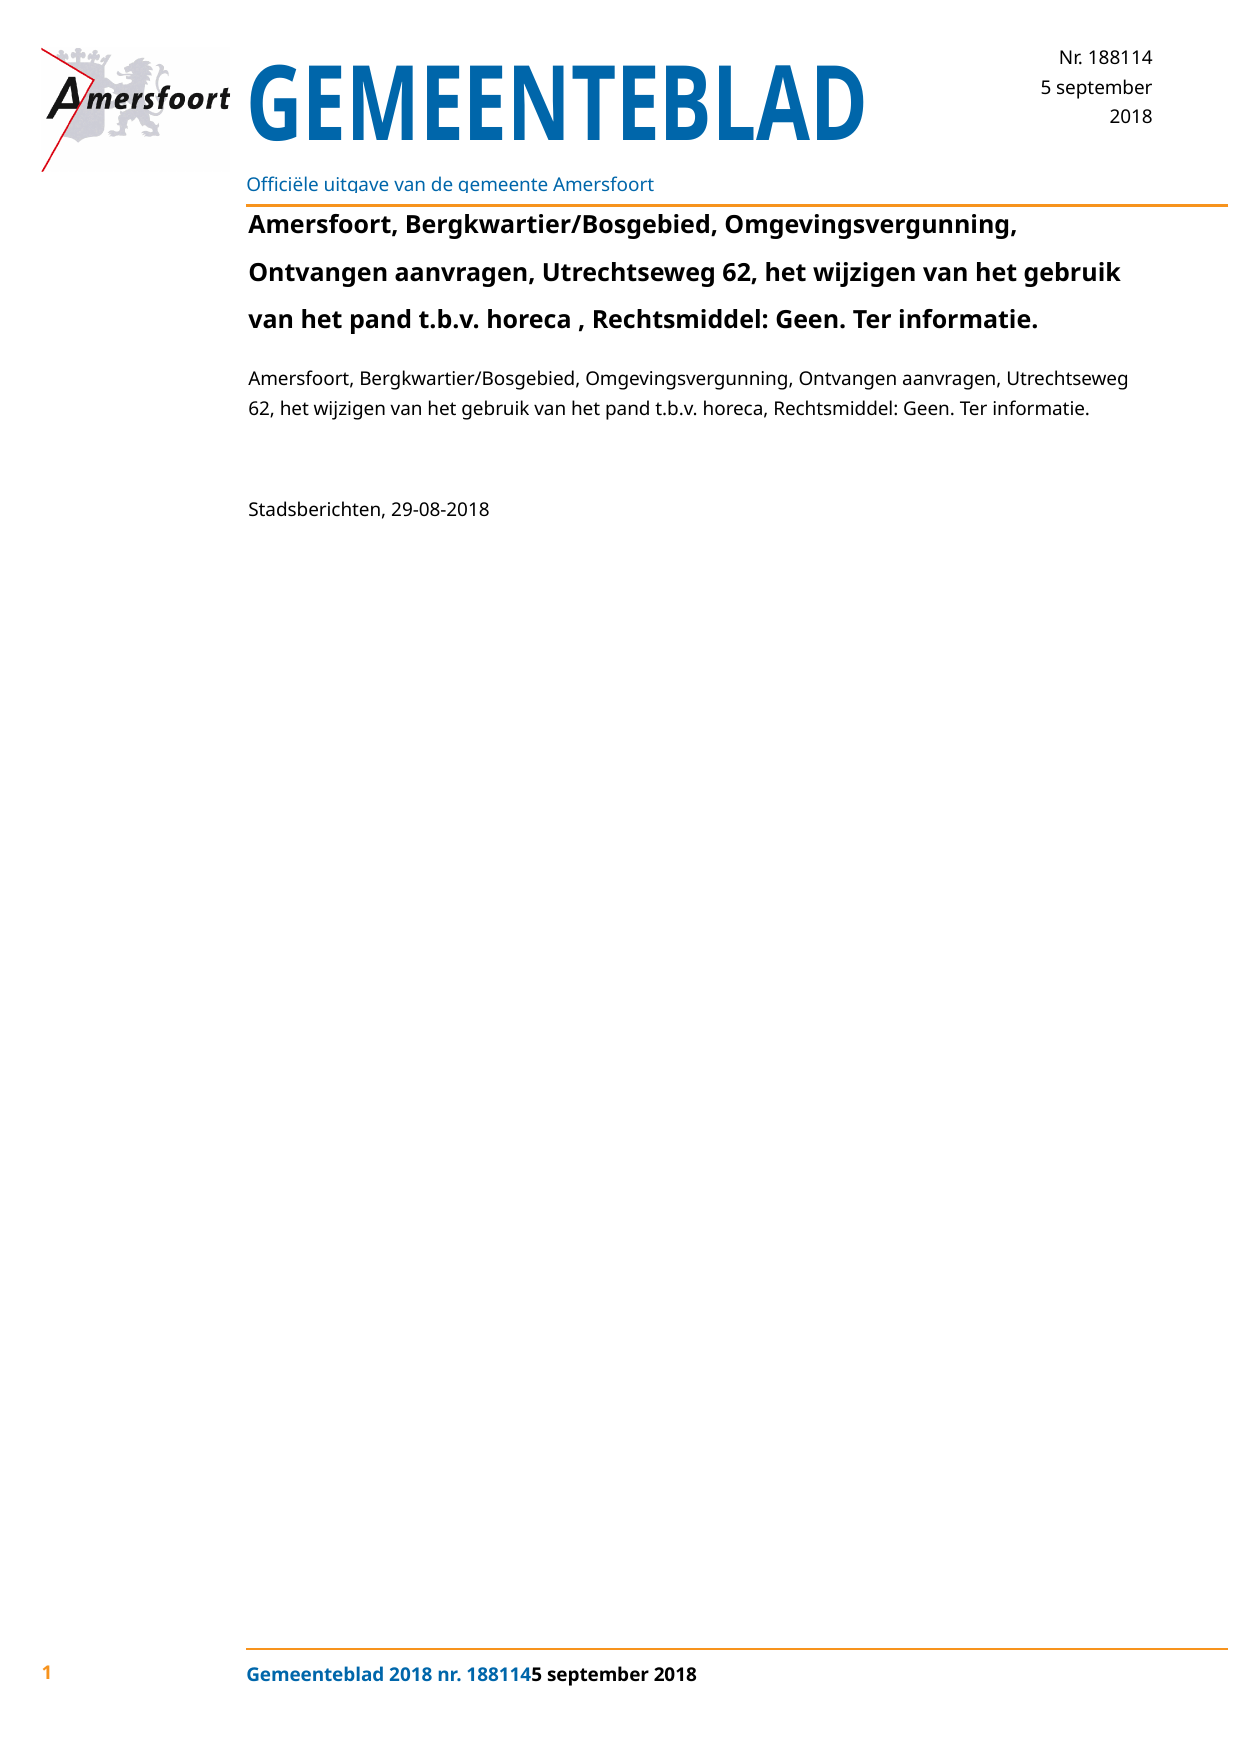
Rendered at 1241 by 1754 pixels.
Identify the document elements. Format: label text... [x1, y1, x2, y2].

text Stadsberichten, 29-08-2018 [248, 496, 1152, 522]
text Amersfoort, Bergkwartier/Bosgebied, Omgevingsvergunning, Ontvangen aanvragen, Utrechtseweg 62, het wijzigen van het gebruik van het pand t.b.v. horeca , Rechtsmiddel: Geen. Ter informatie. [248, 207, 1152, 336]
text Amersfoort, Bergkwartier/Bosgebied, Omgevingsvergunning, Ontvangen aanvragen, Utrechtseweg 62, het wijzigen van het gebruik van het pand t.b.v. horeca, Rechtsmiddel: Geen. Ter informatie. [248, 366, 1152, 421]
picture [41, 47, 231, 172]
